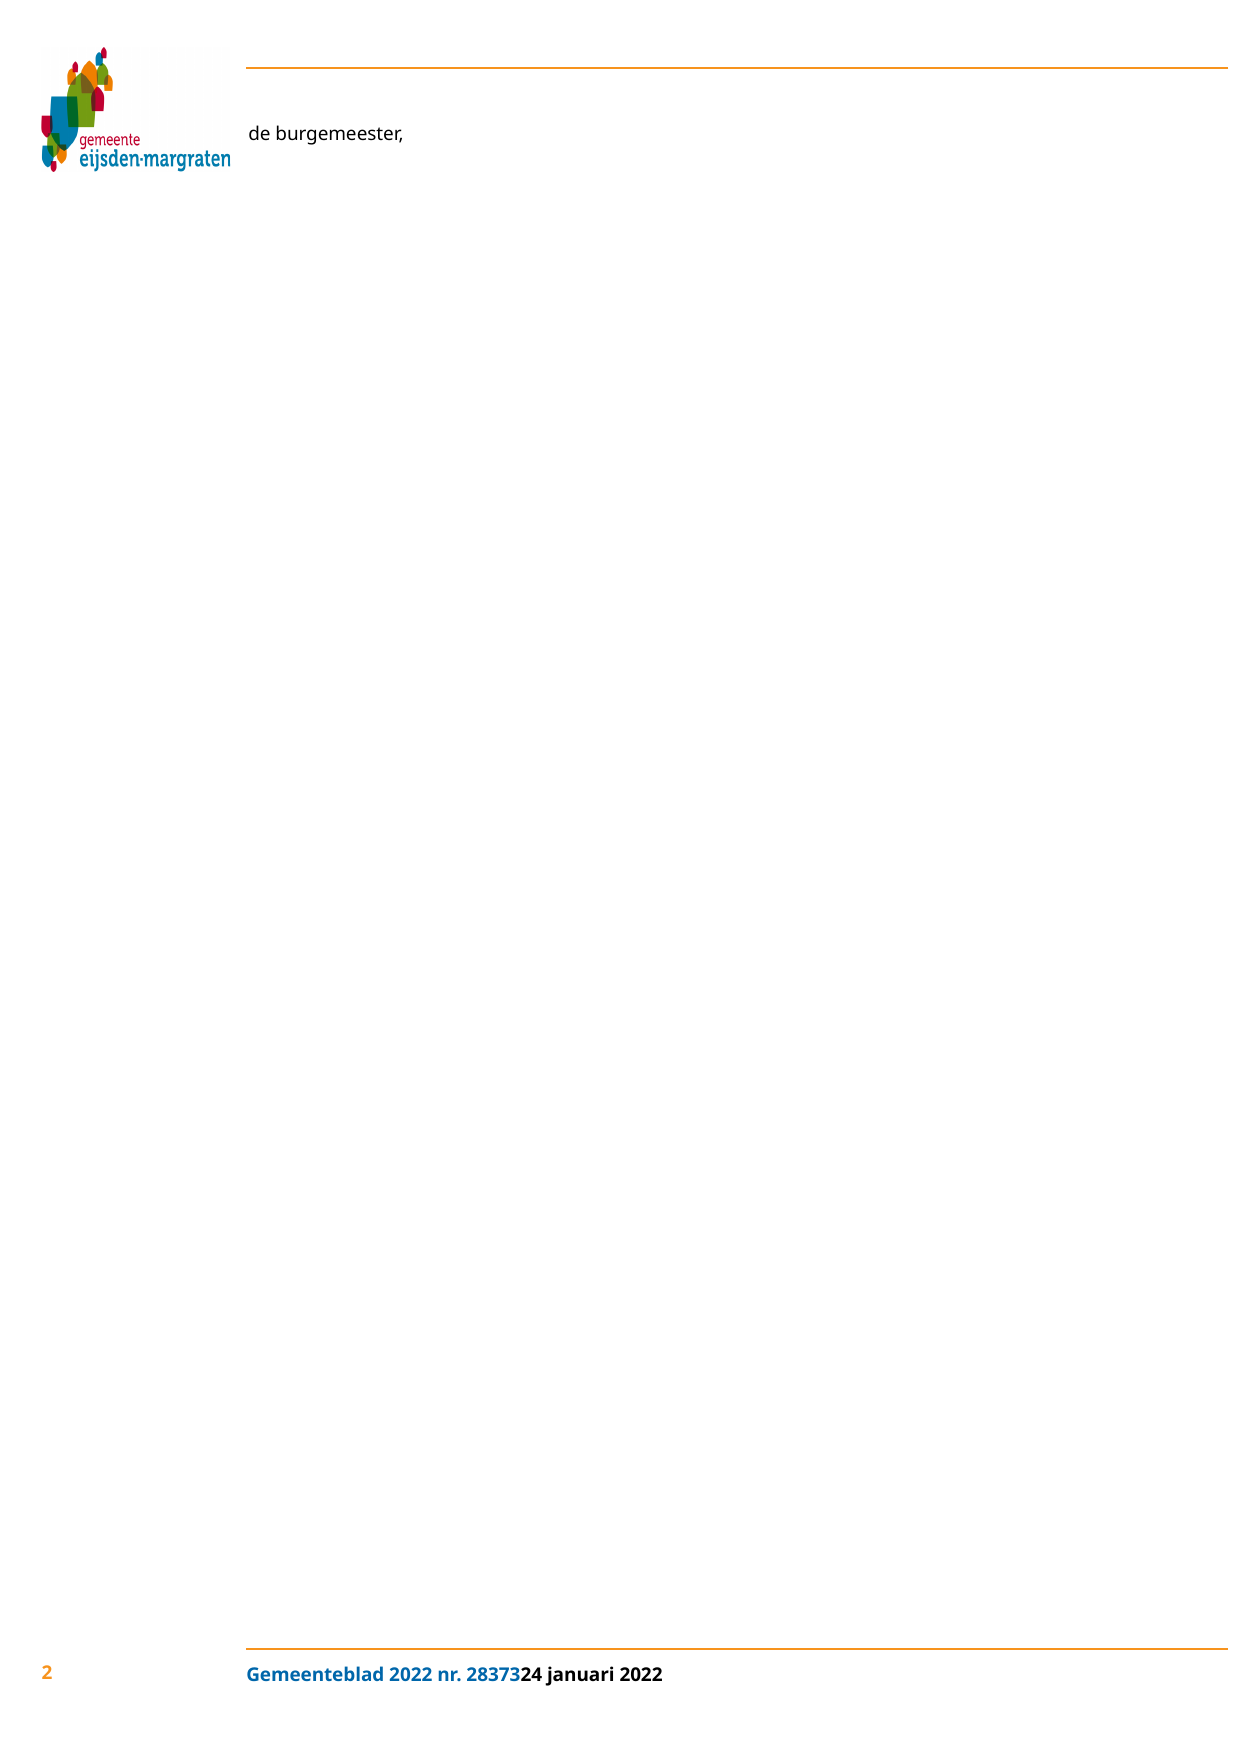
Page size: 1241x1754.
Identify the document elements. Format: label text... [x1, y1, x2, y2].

picture [41, 47, 231, 172]
text de burgemeester, [248, 121, 1152, 146]
